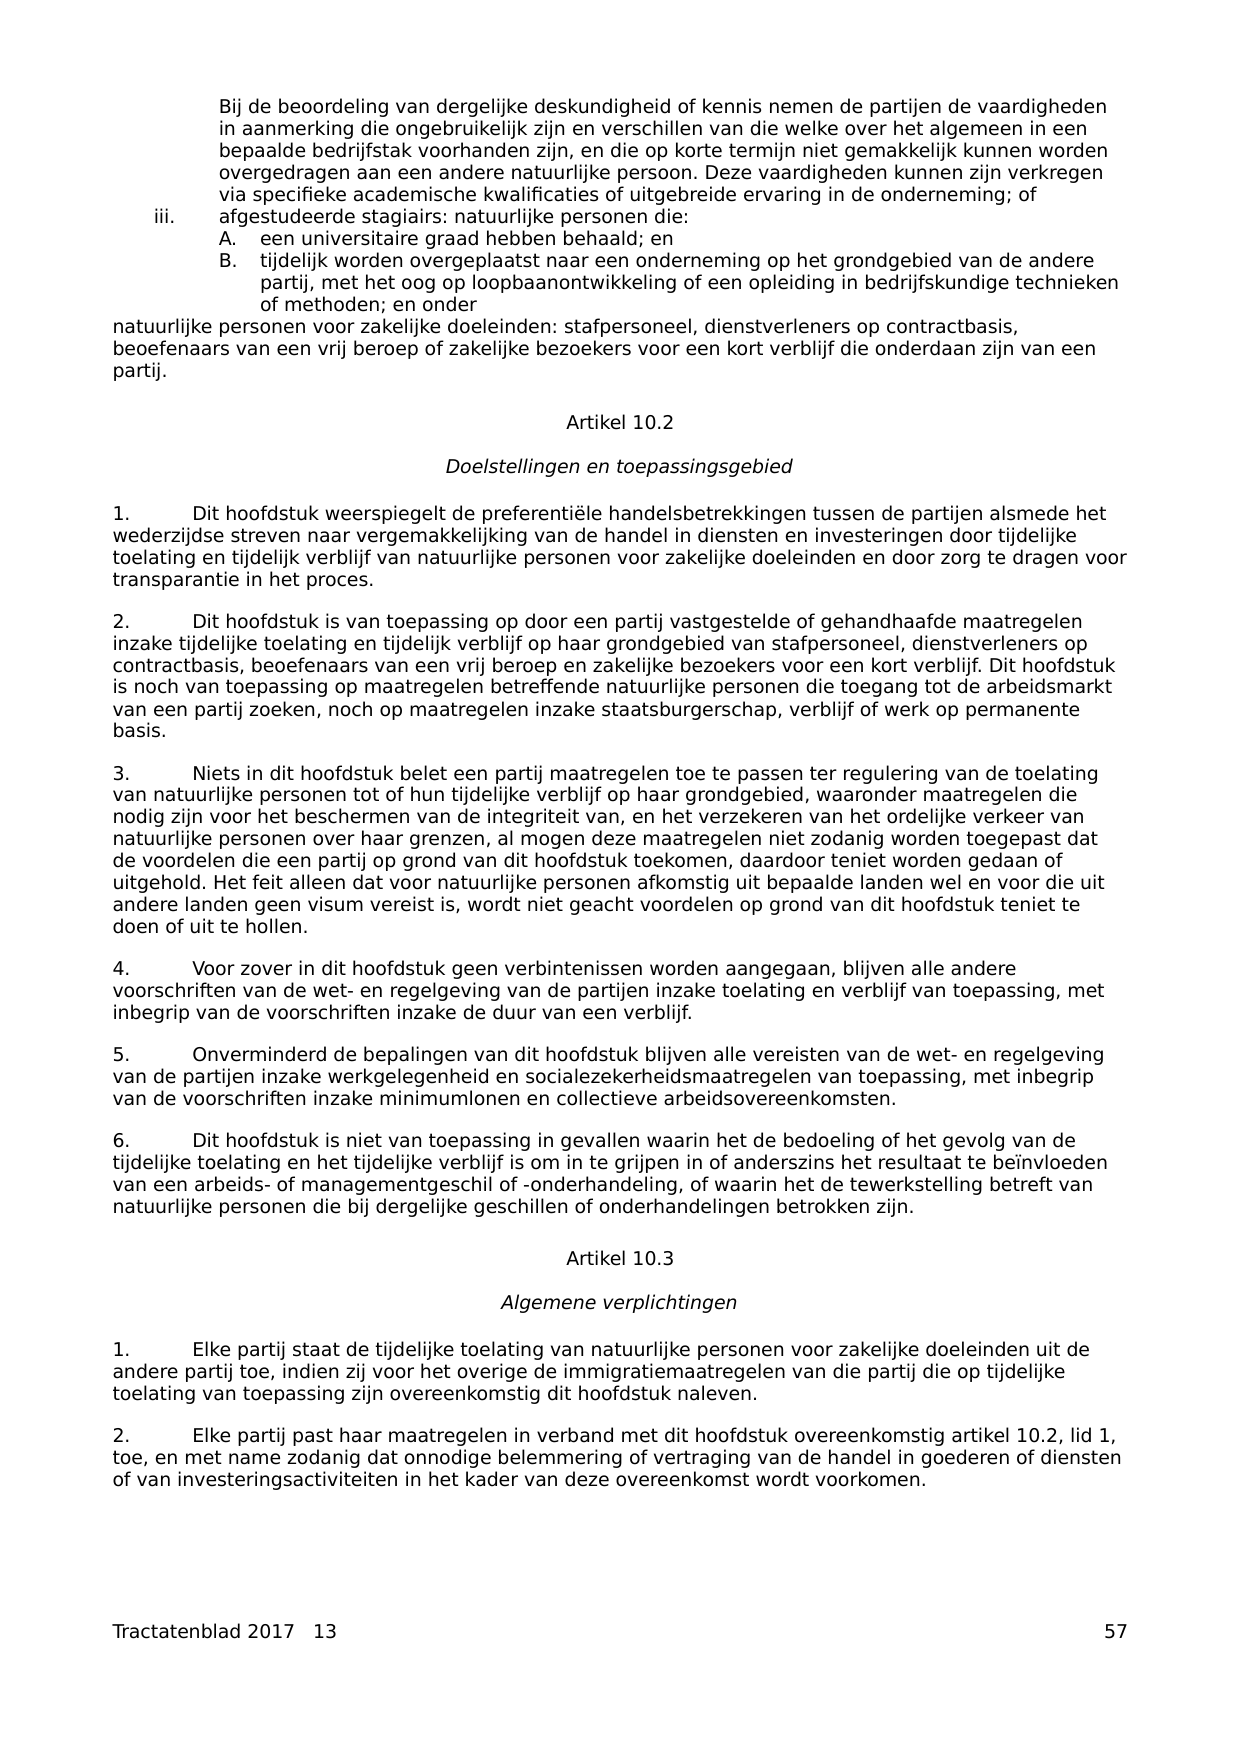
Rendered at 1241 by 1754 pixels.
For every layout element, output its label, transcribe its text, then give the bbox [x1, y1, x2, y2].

text 5. Onverminderd de bepalingen van dit hoofdstuk blijven alle vereisten van de wet- en regelgeving van de partijen inzake werkgelegenheid en socialezekerheidsmaatregelen van toepassing, met inbegrip van de voorschriften inzake minimumlonen en collectieve arbeidsovereenkomsten. [112, 1044, 1128, 1110]
text 1. Dit hoofdstuk weerspiegelt de preferentiële handelsbetrekkingen tussen de partijen alsmede het wederzijdse streven naar vergemakkelijking van de handel in diensten en investeringen door tijdelijke toelating en tijdelijk verblijf van natuurlijke personen voor zakelijke doeleinden en door zorg te dragen voor transparantie in het proces. [112, 503, 1128, 591]
text iii. afgestudeerde stagiairs: natuurlijke personen die: [153, 206, 1128, 228]
text 1. Elke partij staat de tijdelijke toelating van natuurlijke personen voor zakelijke doeleinden uit de andere partij toe, indien zij voor het overige de immigratiemaatregelen van die partij die op tijdelijke toelating van toepassing zijn overeenkomstig dit hoofdstuk naleven. [112, 1339, 1128, 1405]
text natuurlijke personen voor zakelijke doeleinden: stafpersoneel, dienstverleners op contractbasis, beoefenaars van een vrij beroep of zakelijke bezoekers voor een kort verblijf die onderdaan zijn van een partij. [112, 316, 1128, 382]
text 2. Dit hoofdstuk is van toepassing op door een partij vastgestelde of gehandhaafde maatregelen inzake tijdelijke toelating en tijdelijk verblijf op haar grondgebied van stafpersoneel, dienstverleners op contractbasis, beoefenaars van een vrij beroep en zakelijke bezoekers voor een kort verblijf. Dit hoofdstuk is noch van toepassing op maatregelen betreffende natuurlijke personen die toegang tot de arbeidsmarkt van een partij zoeken, noch op maatregelen inzake staatsburgerschap, verblijf of werk op permanente basis. [112, 611, 1128, 742]
text 3. Niets in dit hoofdstuk belet een partij maatregelen toe te passen ter regulering van de toelating van natuurlijke personen tot of hun tijdelijke verblijf op haar grondgebied, waaronder maatregelen die nodig zijn voor het beschermen van de integriteit van, en het verzekeren van het ordelijke verkeer van natuurlijke personen over haar grenzen, al mogen deze maatregelen niet zodanig worden toegepast dat de voordelen die een partij op grond van dit hoofdstuk toekomen, daardoor teniet worden gedaan of uitgehold. Het feit alleen dat voor natuurlijke personen afkomstig uit bepaalde landen wel en voor die uit andere landen geen visum vereist is, wordt niet geacht voordelen op grond van dit hoofdstuk teniet te doen of uit te hollen. [112, 762, 1128, 938]
text A. een universitaire graad hebben behaald; en [218, 228, 1128, 250]
text 6. Dit hoofdstuk is niet van toepassing in gevallen waarin het de bedoeling of het gevolg van de tijdelijke toelating en het tijdelijke verblijf is om in te grijpen in of anderszins het resultaat te beïnvloeden van een arbeids- of managementgeschil of -onderhandeling, of waarin het de tewerkstelling betreft van natuurlijke personen die bij dergelijke geschillen of onderhandelingen betrokken zijn. [112, 1130, 1128, 1218]
text B. tijdelijk worden overgeplaatst naar een onderneming op het grondgebied van de andere partij, met het oog op loopbaanontwikkeling of een opleiding in bedrijfskundige technieken of methoden; en onder [218, 250, 1128, 316]
subtitle Artikel 10.3 Algemene verplichtingen [112, 1248, 1128, 1314]
text 2. Elke partij past haar maatregelen in verband met dit hoofdstuk overeenkomstig artikel 10.2, lid 1, toe, en met name zodanig dat onnodige belemmering of vertraging van de handel in goederen of diensten of van investeringsactiviteiten in het kader van deze overeenkomst wordt voorkomen. [112, 1425, 1128, 1491]
text Bij de beoordeling van dergelijke deskundigheid of kennis nemen de partijen de vaardigheden in aanmerking die ongebruikelijk zijn en verschillen van die welke over het algemeen in een bepaalde bedrijfstak voorhanden zijn, en die op korte termijn niet gemakkelijk kunnen worden overgedragen aan een andere natuurlijke persoon. Deze vaardigheden kunnen zijn verkregen via specifieke academische kwalificaties of uitgebreide ervaring in de onderneming; of [218, 96, 1128, 206]
subtitle Artikel 10.2 Doelstellingen en toepassingsgebied [112, 412, 1128, 478]
text 4. Voor zover in dit hoofdstuk geen verbintenissen worden aangegaan, blijven alle andere voorschriften van de wet- en regelgeving van de partijen inzake toelating en verblijf van toepassing, met inbegrip van de voorschriften inzake de duur van een verblijf. [112, 958, 1128, 1024]
